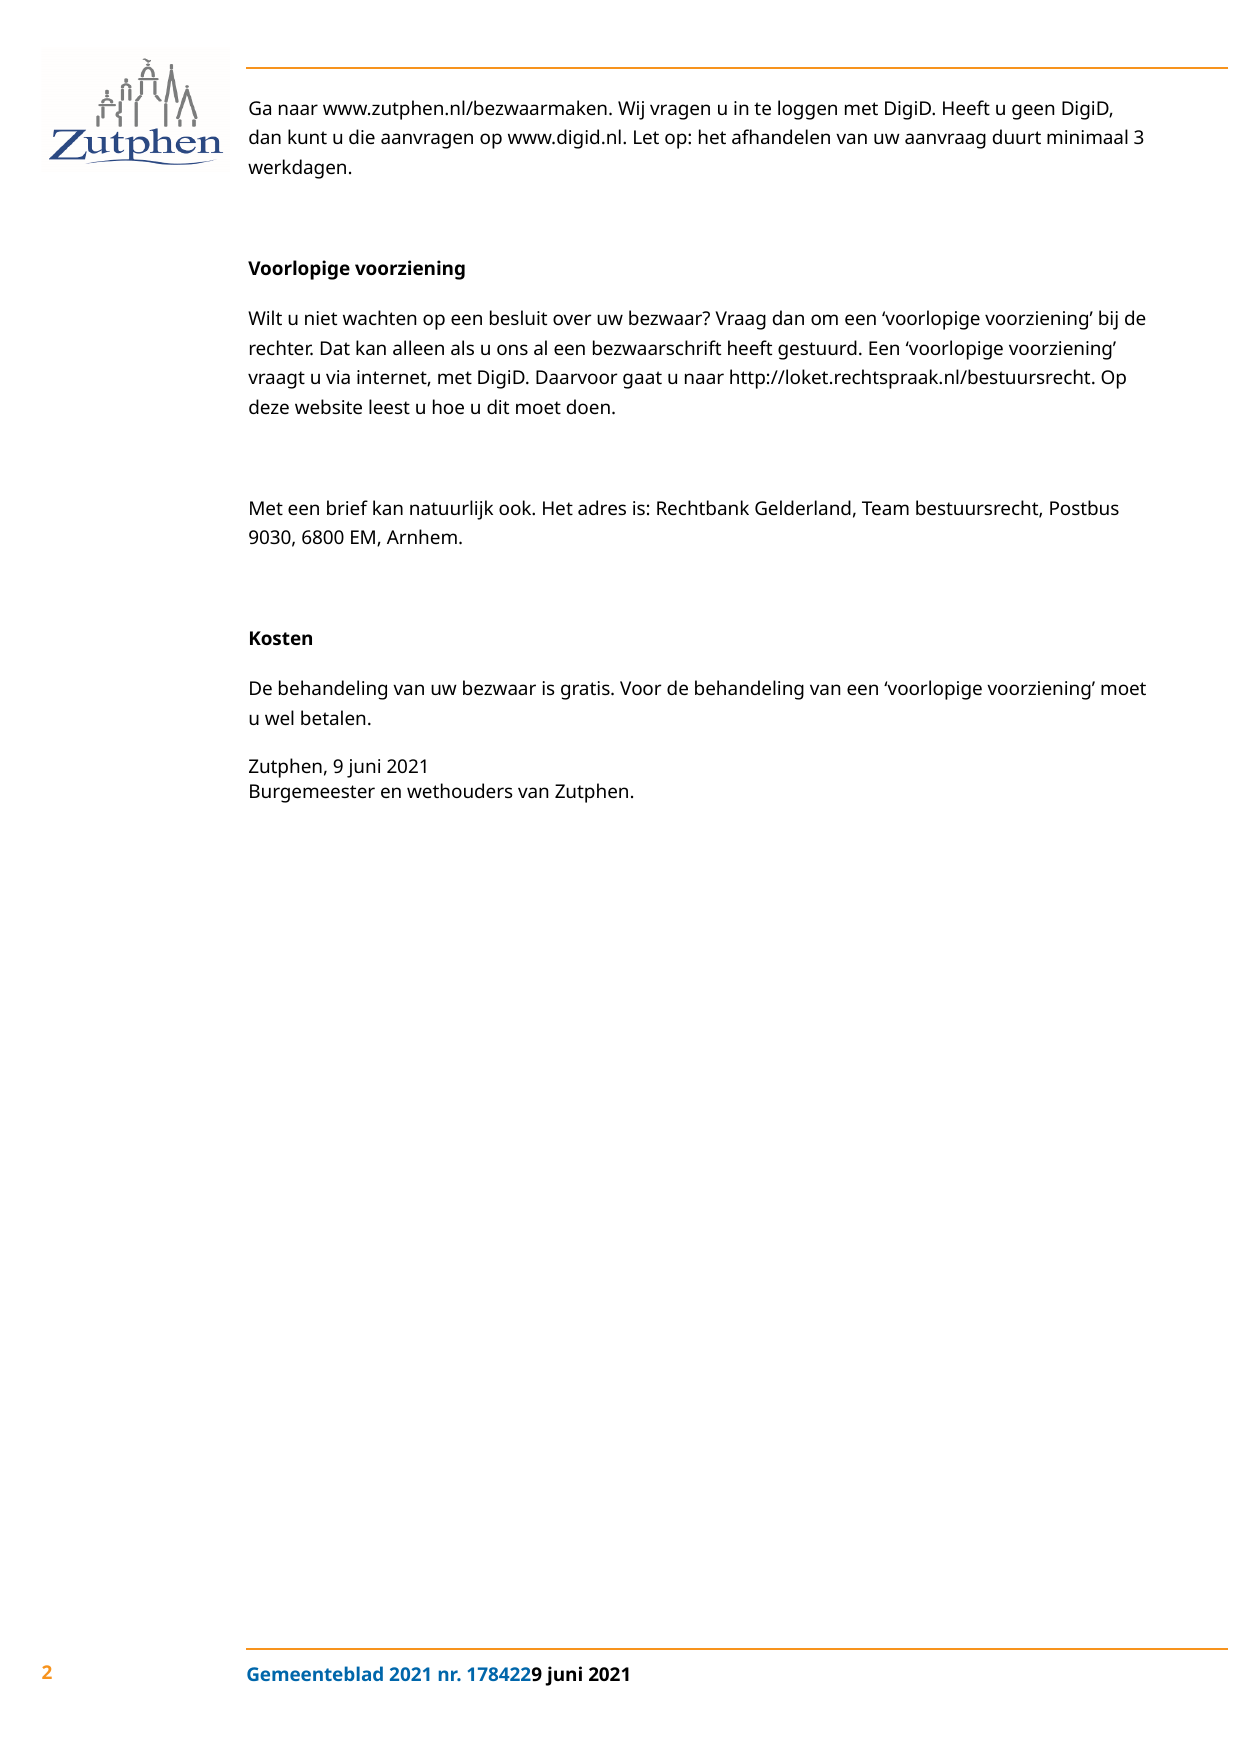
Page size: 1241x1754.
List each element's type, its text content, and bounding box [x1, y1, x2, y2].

text Ga naar www.zutphen.nl/bezwaarmaken. Wij vragen u in te loggen met DigiD. Heeft u geen DigiD, dan kunt u die aanvragen op www.digid.nl. Let op: het afhandelen van uw aanvraag duurt minimaal 3 werkdagen. [248, 95, 1152, 180]
text Kosten [248, 625, 1152, 651]
text Wilt u niet wachten op een besluit over uw bezwaar? Vraag dan om een ‘voorlopige voorziening’ bij de rechter. Dat kan alleen als u ons al een bezwaarschrift heeft gestuurd. Een ‘voorlopige voorziening’ vraagt u via internet, met DigiD. Daarvoor gaat u naar http://loket.rechtspraak.nl/bestuursrecht. Op deze website leest u hoe u dit moet doen. [248, 305, 1152, 420]
text Zutphen, 9 juni 2021 [248, 753, 1152, 779]
text De behandeling van uw bezwaar is gratis. Voor de behandeling van een ‘voorlopige voorziening’ moet u wel betalen. [248, 676, 1152, 731]
picture [41, 47, 231, 172]
text Voorlopige voorziening [248, 255, 1152, 281]
text Burgemeester en wethouders van Zutphen. [248, 779, 1152, 804]
text Met een brief kan natuurlijk ook. Het adres is: Rechtbank Gelderland, Team bestuursrecht, Postbus 9030, 6800 EM, Arnhem. [248, 495, 1152, 550]
